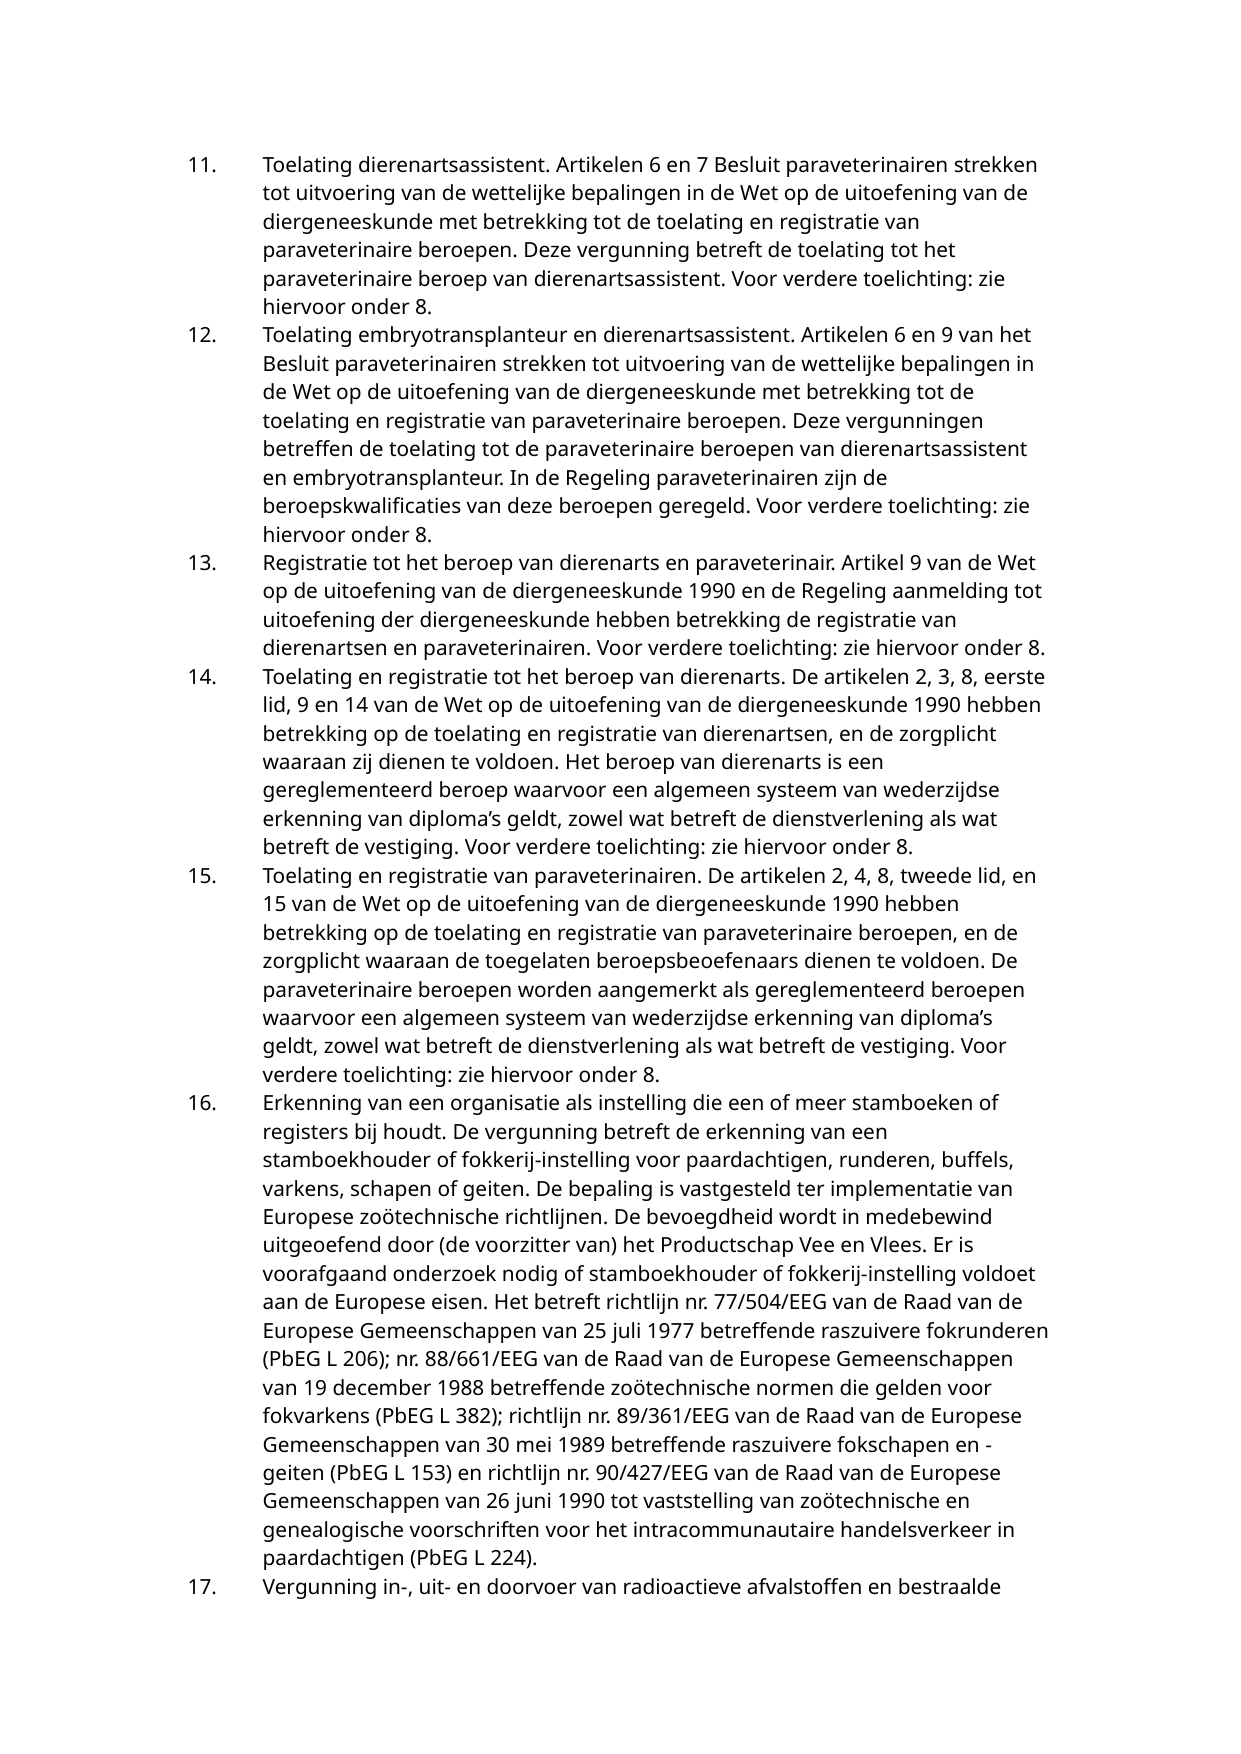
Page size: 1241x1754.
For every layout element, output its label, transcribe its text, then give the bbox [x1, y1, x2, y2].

list Toelating en registratie van paraveterinairen. De artikelen 2, 4, 8, tweede lid, en 15 van de Wet op de uitoefening van de diergeneeskunde 1990 hebben betrekking op de toelating en registratie van paraveterinaire beroepen, en de zorgplicht waaraan de toegelaten beroepsbeoefenaars dienen te voldoen. De paraveterinaire beroepen worden aangemerkt als gereglementeerd beroepen waarvoor een algemeen systeem van wederzijdse erkenning van diploma’s geldt, zowel wat betreft de dienstverlening als wat betreft de vestiging. Voor verdere toelichting: zie hiervoor onder 8. [187, 861, 1053, 1088]
list Vergunning in-, uit- en doorvoer van radioactieve afvalstoffen en bestraalde [187, 1572, 1053, 1600]
list Erkenning van een organisatie als instelling die een of meer stamboeken of registers bij houdt. De vergunning betreft de erkenning van een stamboekhouder of fokkerij-instelling voor paardachtigen, runderen, buffels, varkens, schapen of geiten. De bepaling is vastgesteld ter implementatie van Europese zoötechnische richtlijnen. De bevoegdheid wordt in medebewind uitgeoefend door (de voorzitter van) het Productschap Vee en Vlees. Er is voorafgaand onderzoek nodig of stamboekhouder of fokkerij-instelling voldoet aan de Europese eisen. Het betreft richtlijn nr. 77/504/EEG van de Raad van de Europese Gemeenschappen van 25 juli 1977 betreffende raszuivere fokrunderen (PbEG L 206); nr. 88/661/EEG van de Raad van de Europese Gemeenschappen van 19 december 1988 betreffende zoötechnische normen die gelden voor fokvarkens (PbEG L 382); richtlijn nr. 89/361/EEG van de Raad van de Europese Gemeenschappen van 30 mei 1989 betreffende raszuivere fokschapen en -geiten (PbEG L 153) en richtlijn nr. 90/427/EEG van de Raad van de Europese Gemeenschappen van 26 juni 1990 tot vaststelling van zoötechnische en genealogische voorschriften voor het intracommunautaire handelsverkeer in paardachtigen (PbEG L 224). [187, 1088, 1053, 1572]
list Registratie tot het beroep van dierenarts en paraveterinair. Artikel 9 van de Wet op de uitoefening van de diergeneeskunde 1990 en de Regeling aanmelding tot uitoefening der diergeneeskunde hebben betrekking de registratie van dierenartsen en paraveterinairen. Voor verdere toelichting: zie hiervoor onder 8. [187, 548, 1053, 662]
list Toelating embryotransplanteur en dierenartsassistent. Artikelen 6 en 9 van het Besluit paraveterinairen strekken tot uitvoering van de wettelijke bepalingen in de Wet op de uitoefening van de diergeneeskunde met betrekking tot de toelating en registratie van paraveterinaire beroepen. Deze vergunningen betreffen de toelating tot de paraveterinaire beroepen van dierenartsassistent en embryotransplanteur. In de Regeling paraveterinairen zijn de beroepskwalificaties van deze beroepen geregeld. Voor verdere toelichting: zie hiervoor onder 8. [187, 321, 1053, 548]
list Toelating dierenartsassistent. Artikelen 6 en 7 Besluit paraveterinairen strekken tot uitvoering van de wettelijke bepalingen in de Wet op de uitoefening van de diergeneeskunde met betrekking tot de toelating en registratie van paraveterinaire beroepen. Deze vergunning betreft de toelating tot het paraveterinaire beroep van dierenartsassistent. Voor verdere toelichting: zie hiervoor onder 8. [187, 150, 1053, 321]
list Toelating en registratie tot het beroep van dierenarts. De artikelen 2, 3, 8, eerste lid, 9 en 14 van de Wet op de uitoefening van de diergeneeskunde 1990 hebben betrekking op de toelating en registratie van dierenartsen, en de zorgplicht waaraan zij dienen te voldoen. Het beroep van dierenarts is een gereglementeerd beroep waarvoor een algemeen systeem van wederzijdse erkenning van diploma’s geldt, zowel wat betreft de dienstverlening als wat betreft de vestiging. Voor verdere toelichting: zie hiervoor onder 8. [187, 662, 1053, 861]
